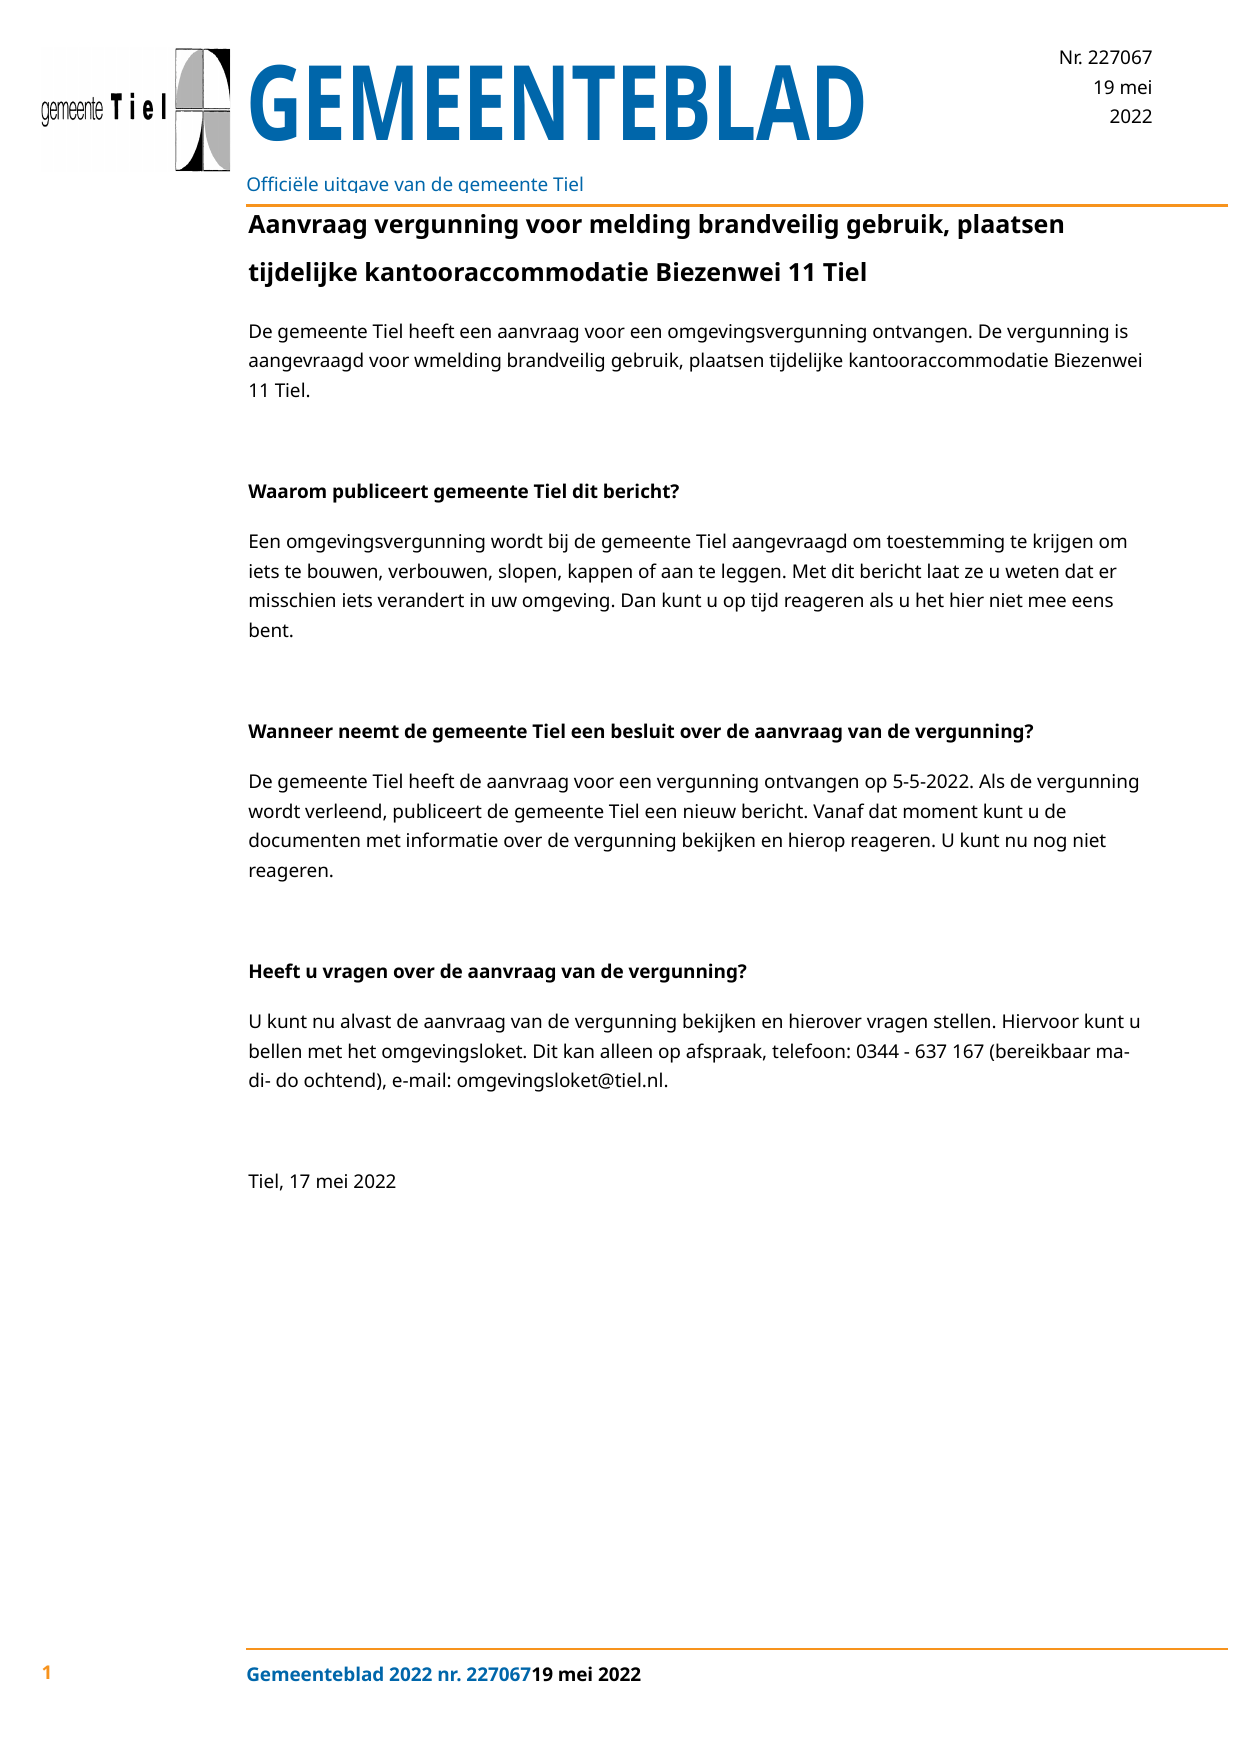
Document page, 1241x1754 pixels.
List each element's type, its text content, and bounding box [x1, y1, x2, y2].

text Waarom publiceert gemeente Tiel dit bericht? [248, 478, 1152, 504]
text U kunt nu alvast de aanvraag van de vergunning bekijken en hierover vragen stellen. Hiervoor kunt u bellen met het omgevingsloket. Dit kan alleen op afspraak, telefoon: 0344 - 637 167 (bereikbaar ma-di- do ochtend), e-mail: omgevingsloket@tiel.nl. [248, 1008, 1152, 1093]
text De gemeente Tiel heeft een aanvraag voor een omgevingsvergunning ontvangen. De vergunning is aangevraagd voor wmelding brandveilig gebruik, plaatsen tijdelijke kantooraccommodatie Biezenwei 11 Tiel. [248, 318, 1152, 403]
text Tiel, 17 mei 2022 [248, 1168, 1152, 1194]
text Heeft u vragen over de aanvraag van de vergunning? [248, 958, 1152, 984]
text Aanvraag vergunning voor melding brandveilig gebruik, plaatsen tijdelijke kantooraccommodatie Biezenwei 11 Tiel [248, 207, 1152, 288]
picture [41, 47, 231, 172]
text Wanneer neemt de gemeente Tiel een besluit over de aanvraag van de vergunning? [248, 718, 1152, 744]
text Een omgevingsvergunning wordt bij de gemeente Tiel aangevraagd om toestemming te krijgen om iets te bouwen, verbouwen, slopen, kappen of aan te leggen. Met dit bericht laat ze u weten dat er misschien iets verandert in uw omgeving. Dan kunt u op tijd reageren als u het hier niet mee eens bent. [248, 528, 1152, 643]
text De gemeente Tiel heeft de aanvraag voor een vergunning ontvangen op 5-5-2022. Als de vergunning wordt verleend, publiceert de gemeente Tiel een nieuw bericht. Vanaf dat moment kunt u de documenten met informatie over de vergunning bekijken en hierop reageren. U kunt nu nog niet reageren. [248, 768, 1152, 883]
